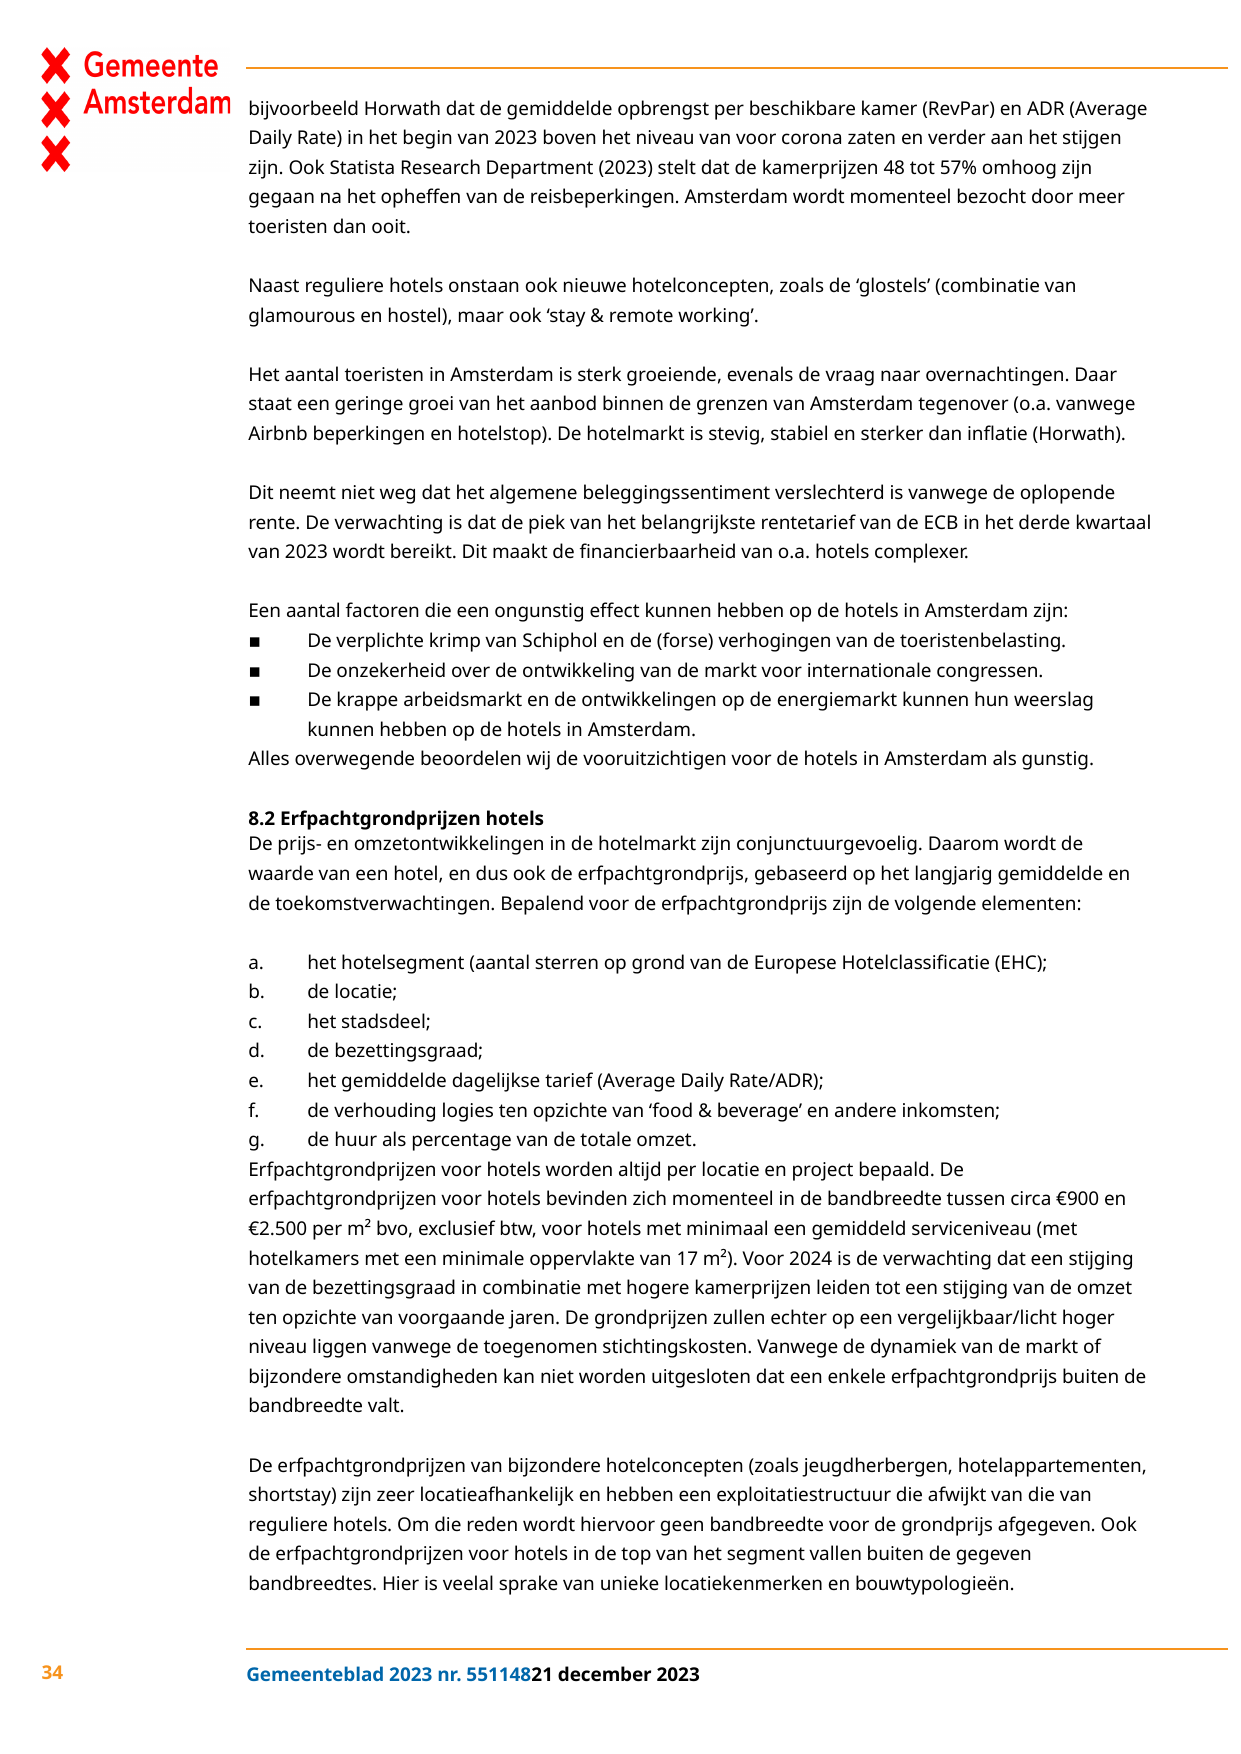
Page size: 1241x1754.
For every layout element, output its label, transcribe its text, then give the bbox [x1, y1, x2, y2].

list de huur als percentage van de totale omzet. [248, 1126, 1152, 1152]
text Dit neemt niet weg dat het algemene beleggingssentiment verslechterd is vanwege de oplopende rente. De verwachting is dat de piek van het belangrijkste rentetarief van de ECB in het derde kwartaal van 2023 wordt bereikt. Dit maakt de financierbaarheid van o.a. hotels complexer. [248, 479, 1152, 564]
text Erfpachtgrondprijzen voor hotels worden altijd per locatie en project bepaald. De erfpachtgrondprijzen voor hotels bevinden zich momenteel in de bandbreedte tussen circa €900 en €2.500 per m² bvo, exclusief btw, voor hotels met minimaal een gemiddeld serviceniveau (met hotelkamers met een minimale oppervlakte van 17 m²). Voor 2024 is de verwachting dat een stijging van de bezettingsgraad in combinatie met hogere kamerprijzen leiden tot een stijging van de omzet ten opzichte van voorgaande jaren. De grondprijzen zullen echter op een vergelijkbaar/licht hoger niveau liggen vanwege de toegenomen stichtingskosten. Vanwege de dynamiek van de markt of bijzondere omstandigheden kan niet worden uitgesloten dat een enkele erfpachtgrondprijs buiten de bandbreedte valt. [248, 1156, 1152, 1418]
text 8.2 Erfpachtgrondprijzen hotels [248, 805, 1152, 831]
text De erfpachtgrondprijzen van bijzondere hotelconcepten (zoals jeugdherbergen, hotelappartementen, shortstay) zijn zeer locatieafhankelijk en hebben een exploitatiestructuur die afwijkt van die van reguliere hotels. Om die reden wordt hiervoor geen bandbreedte voor de grondprijs afgegeven. Ook de erfpachtgrondprijzen voor hotels in de top van het segment vallen buiten de gegeven bandbreedtes. Hier is veelal sprake van unieke locatiekenmerken en bouwtypologieën. [248, 1452, 1152, 1596]
text Het aantal toeristen in Amsterdam is sterk groeiende, evenals de vraag naar overnachtingen. Daar staat een geringe groei van het aanbod binnen de grenzen van Amsterdam tegenover (o.a. vanwege Airbnb beperkingen en hotelstop). De hotelmarkt is stevig, stabiel en sterker dan inflatie (Horwath). [248, 361, 1152, 446]
list De onzekerheid over de ontwikkeling van de markt voor internationale congressen. [248, 657, 1152, 683]
list De krappe arbeidsmarkt en de ontwikkelingen op de energiemarkt kunnen hun weerslag kunnen hebben op de hotels in Amsterdam. [248, 686, 1152, 742]
list de verhouding logies ten opzichte van ‘food & beverage’ en andere inkomsten; [248, 1097, 1152, 1122]
list het gemiddelde dagelijkse tarief (Average Daily Rate/ADR); [248, 1067, 1152, 1093]
list het hotelsegment (aantal sterren op grond van de Europese Hotelclassificatie (EHC); [248, 949, 1152, 974]
list De verplichte krimp van Schiphol en de (forse) verhogingen van de toeristenbelasting. [248, 627, 1152, 653]
text bijvoorbeeld Horwath dat de gemiddelde opbrengst per beschikbare kamer (RevPar) en ADR (Average Daily Rate) in het begin van 2023 boven het niveau van voor corona zaten en verder aan het stijgen zijn. Ook Statista Research Department (2023) stelt dat de kamerprijzen 48 tot 57% omhoog zijn gegaan na het opheffen van de reisbeperkingen. Amsterdam wordt momenteel bezocht door meer toeristen dan ooit. [248, 95, 1152, 239]
text Alles overwegende beoordelen wij de vooruitzichtigen voor de hotels in Amsterdam als gunstig. [248, 746, 1152, 771]
list het stadsdeel; [248, 1008, 1152, 1034]
text Naast reguliere hotels onstaan ook nieuwe hotelconcepten, zoals de ‘glostels’ (combinatie van glamourous en hostel), maar ook ‘stay & remote working’. [248, 272, 1152, 328]
picture [41, 47, 231, 172]
text Een aantal factoren die een ongunstig effect kunnen hebben op de hotels in Amsterdam zijn: [248, 598, 1152, 623]
list de locatie; [248, 978, 1152, 1004]
list de bezettingsgraad; [248, 1038, 1152, 1063]
text De prijs- en omzetontwikkelingen in de hotelmarkt zijn conjunctuurgevoelig. Daarom wordt de waarde van een hotel, en dus ook de erfpachtgrondprijs, gebaseerd op het langjarig gemiddelde en de toekomstverwachtingen. Bepalend voor de erfpachtgrondprijs zijn de volgende elementen: [248, 831, 1152, 915]
